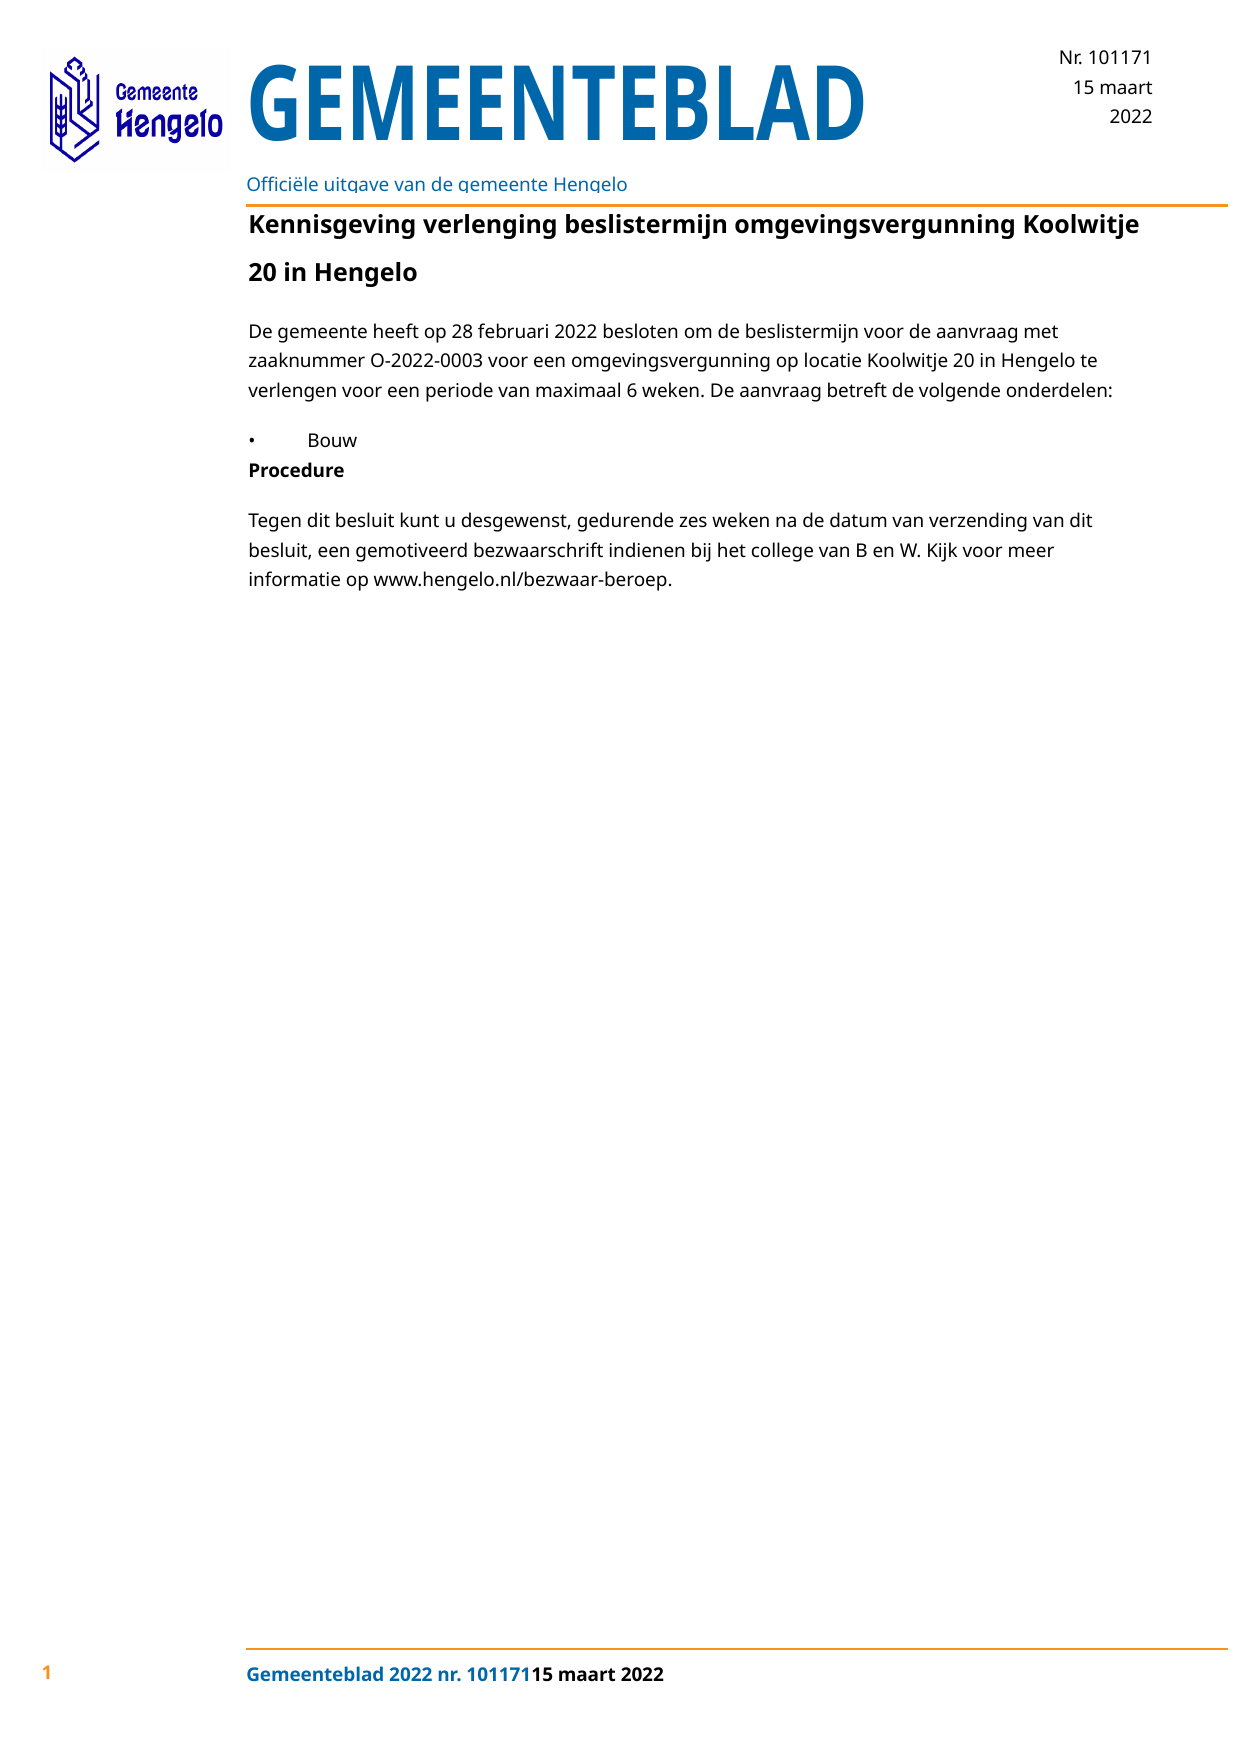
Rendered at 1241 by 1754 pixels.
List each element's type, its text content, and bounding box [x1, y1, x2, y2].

picture [41, 47, 231, 172]
text Procedure [248, 457, 1152, 483]
text Kennisgeving verlenging beslistermijn omgevingsvergunning Koolwitje 20 in Hengelo [248, 207, 1152, 288]
list Bouw [248, 427, 1152, 453]
text Tegen dit besluit kunt u desgewenst, gedurende zes weken na de datum van verzending van dit besluit, een gemotiveerd bezwaarschrift indienen bij het college van B en W. Kijk voor meer informatie op www.hengelo.nl/bezwaar-beroep. [248, 507, 1152, 592]
text De gemeente heeft op 28 februari 2022 besloten om de beslistermijn voor de aanvraag met zaaknummer O-2022-0003 voor een omgevingsvergunning op locatie Koolwitje 20 in Hengelo te verlengen voor een periode van maximaal 6 weken. De aanvraag betreft de volgende onderdelen: [248, 318, 1152, 403]
